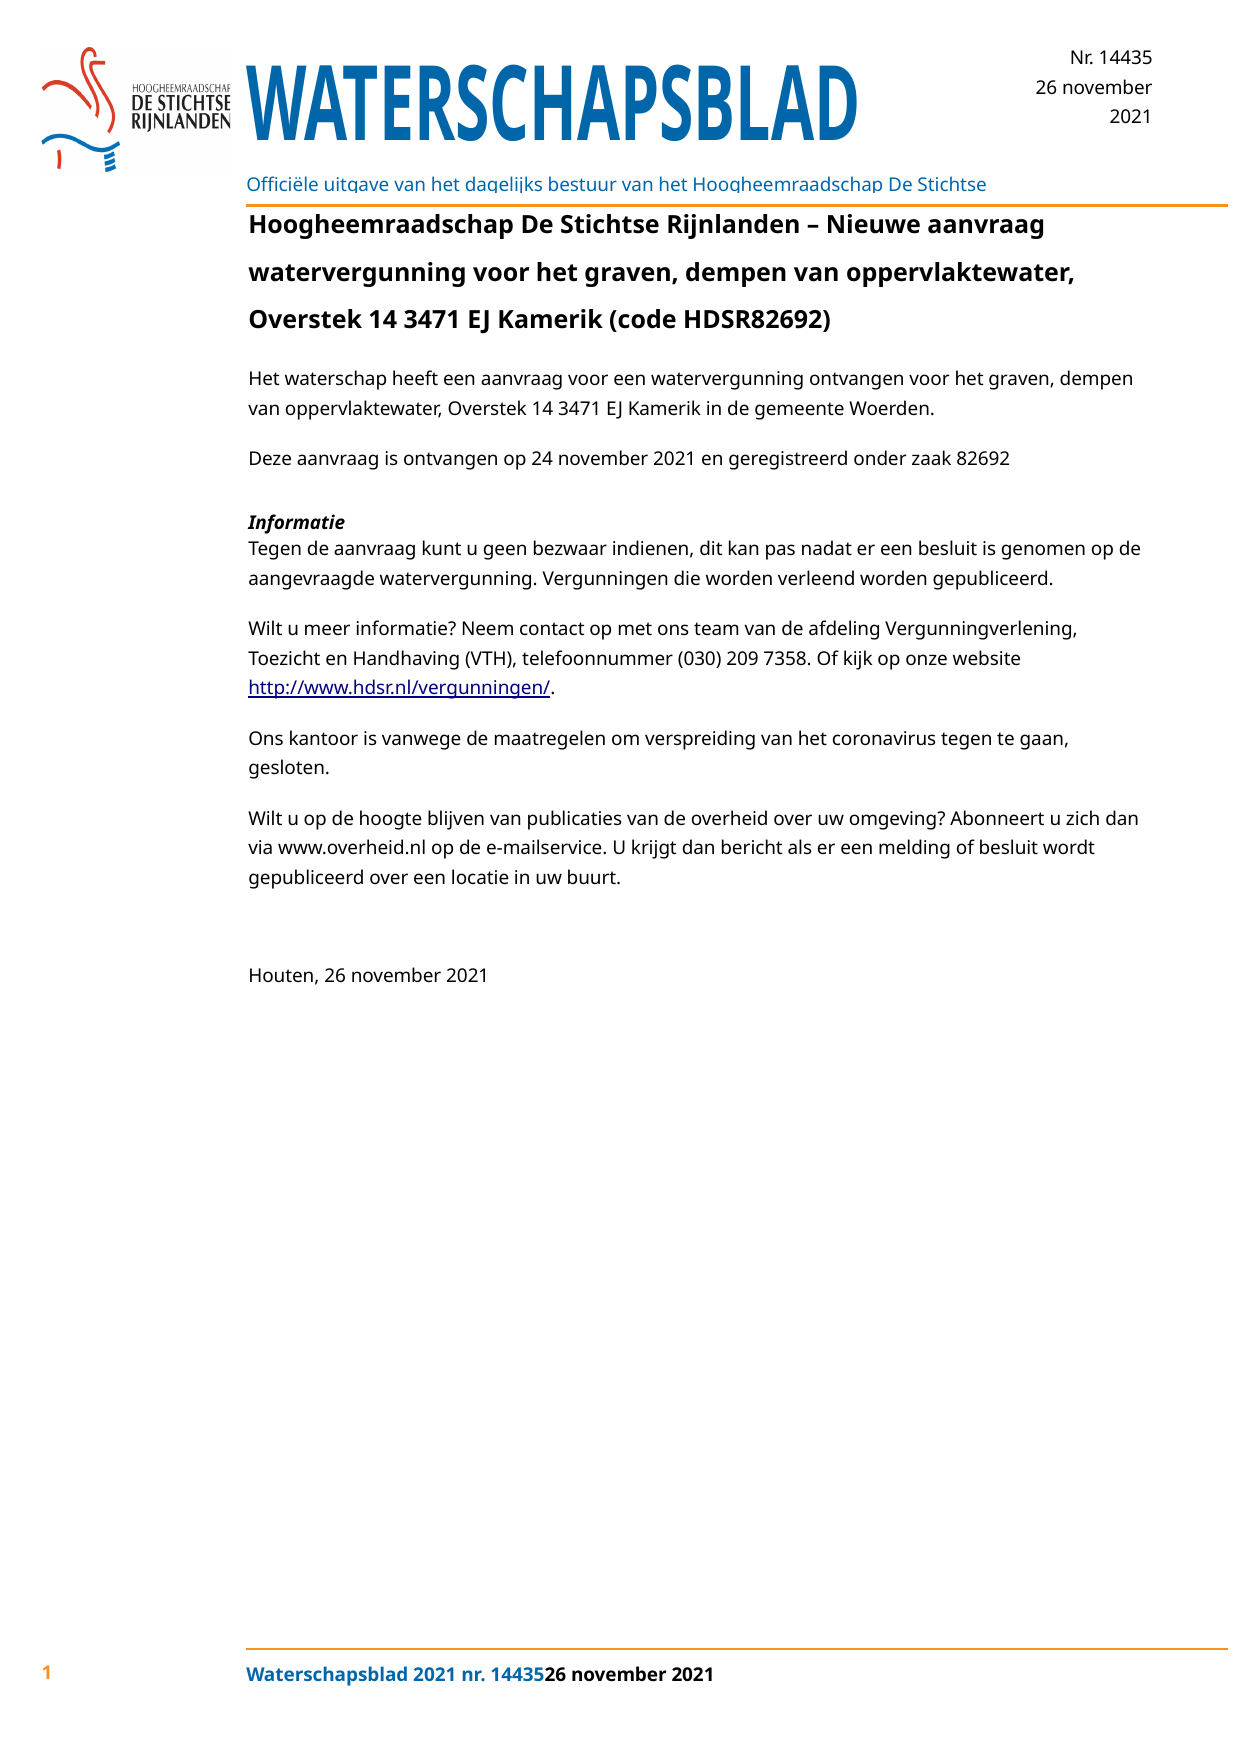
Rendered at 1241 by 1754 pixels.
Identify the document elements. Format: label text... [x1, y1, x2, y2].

text Het waterschap heeft een aanvraag voor een watervergunning ontvangen voor het graven, dempen van oppervlaktewater, Overstek 14 3471 EJ Kamerik in de gemeente Woerden. [248, 366, 1152, 421]
text Wilt u meer informatie? Neem contact op met ons team van de afdeling Vergunningverlening, Toezicht en Handhaving (VTH), telefoonnummer (030) 209 7358. Of kijk op onze website http://www.hdsr.nl/vergunningen/. [248, 615, 1152, 700]
text Deze aanvraag is ontvangen op 24 november 2021 en geregistreerd onder zaak 82692 [248, 446, 1152, 471]
text Hoogheemraadschap De Stichtse Rijnlanden – Nieuwe aanvraag watervergunning voor het graven, dempen van oppervlaktewater, Overstek 14 3471 EJ Kamerik (code HDSR82692) [248, 207, 1152, 336]
text Houten, 26 november 2021 [248, 962, 1152, 988]
text Ons kantoor is vanwege de maatregelen om verspreiding van het coronavirus tegen te gaan, gesloten. [248, 725, 1152, 780]
picture [41, 47, 231, 172]
text Informatie [248, 509, 1152, 535]
text Tegen de aanvraag kunt u geen bezwaar indienen, dit kan pas nadat er een besluit is genomen op de aangevraagde watervergunning. Vergunningen die worden verleend worden gepubliceerd. [248, 535, 1152, 591]
text Wilt u op de hoogte blijven van publicaties van de overheid over uw omgeving? Abonneert u zich dan via www.overheid.nl op de e-mailservice. U krijgt dan bericht als er een melding of besluit wordt gepubliceerd over een locatie in uw buurt. [248, 805, 1152, 890]
